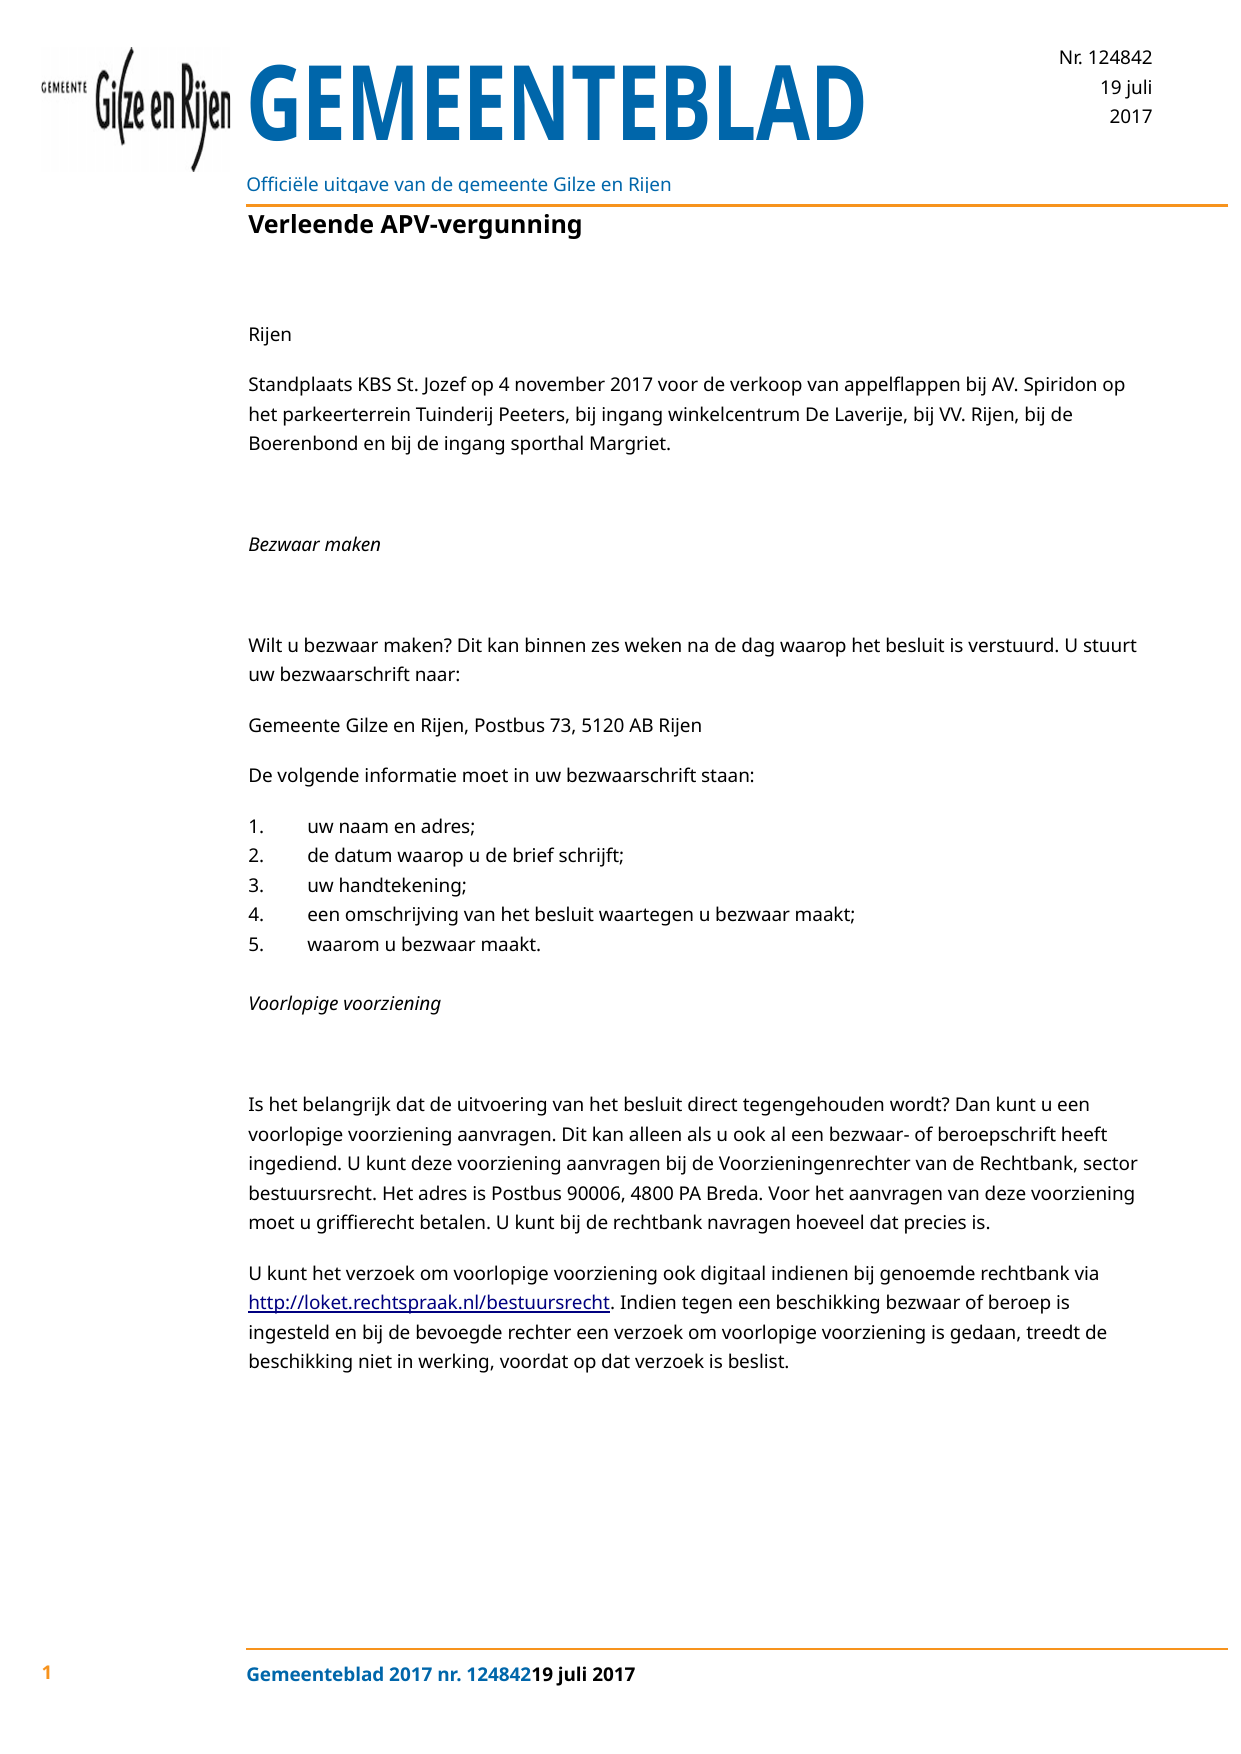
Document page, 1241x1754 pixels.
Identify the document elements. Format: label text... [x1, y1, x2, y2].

text Is het belangrijk dat de uitvoering van het besluit direct tegengehouden wordt? Dan kunt u een voorlopige voorziening aanvragen. Dit kan alleen als u ook al een bezwaar- of beroepschrift heeft ingediend. U kunt deze voorziening aanvragen bij de Voorzieningenrechter van de Rechtbank, sector bestuursrecht. Het adres is Postbus 90006, 4800 PA Breda. Voor het aanvragen van deze voorziening moet u griffierecht betalen. U kunt bij de rechtbank navragen hoeveel dat precies is. [248, 1091, 1152, 1235]
list uw naam en adres; [248, 813, 1152, 838]
text Verleende APV-vergunning [248, 207, 1152, 241]
list uw handtekening; [248, 872, 1152, 898]
list een omschrijving van het besluit waartegen u bezwaar maakt; [248, 902, 1152, 927]
text Standplaats KBS St. Jozef op 4 november 2017 voor de verkoop van appelflappen bij AV. Spiridon op het parkeerterrein Tuinderij Peeters, bij ingang winkelcentrum De Laverije, bij VV. Rijen, bij de Boerenbond en bij de ingang sporthal Margriet. [248, 371, 1152, 456]
text Voorlopige voorziening [248, 990, 1152, 1016]
text Gemeente Gilze en Rijen, Postbus 73, 5120 AB Rijen [248, 712, 1152, 738]
list de datum waarop u de brief schrijft; [248, 842, 1152, 868]
list waarom u bezwaar maakt. [248, 931, 1152, 957]
text U kunt het verzoek om voorlopige voorziening ook digitaal indienen bij genoemde rechtbank via http://loket.rechtspraak.nl/bestuursrecht. Indien tegen een beschikking bezwaar of beroep is ingesteld en bij de bevoegde rechter een verzoek om voorlopige voorziening is gedaan, treedt de beschikking niet in werking, voordat op dat verzoek is beslist. [248, 1260, 1152, 1374]
text De volgende informatie moet in uw bezwaarschrift staan: [248, 762, 1152, 788]
text Bezwaar maken [248, 531, 1152, 557]
picture [41, 47, 231, 172]
text Rijen [248, 321, 1152, 346]
text Wilt u bezwaar maken? Dit kan binnen zes weken na de dag waarop het besluit is verstuurd. U stuurt uw bezwaarschrift naar: [248, 632, 1152, 687]
